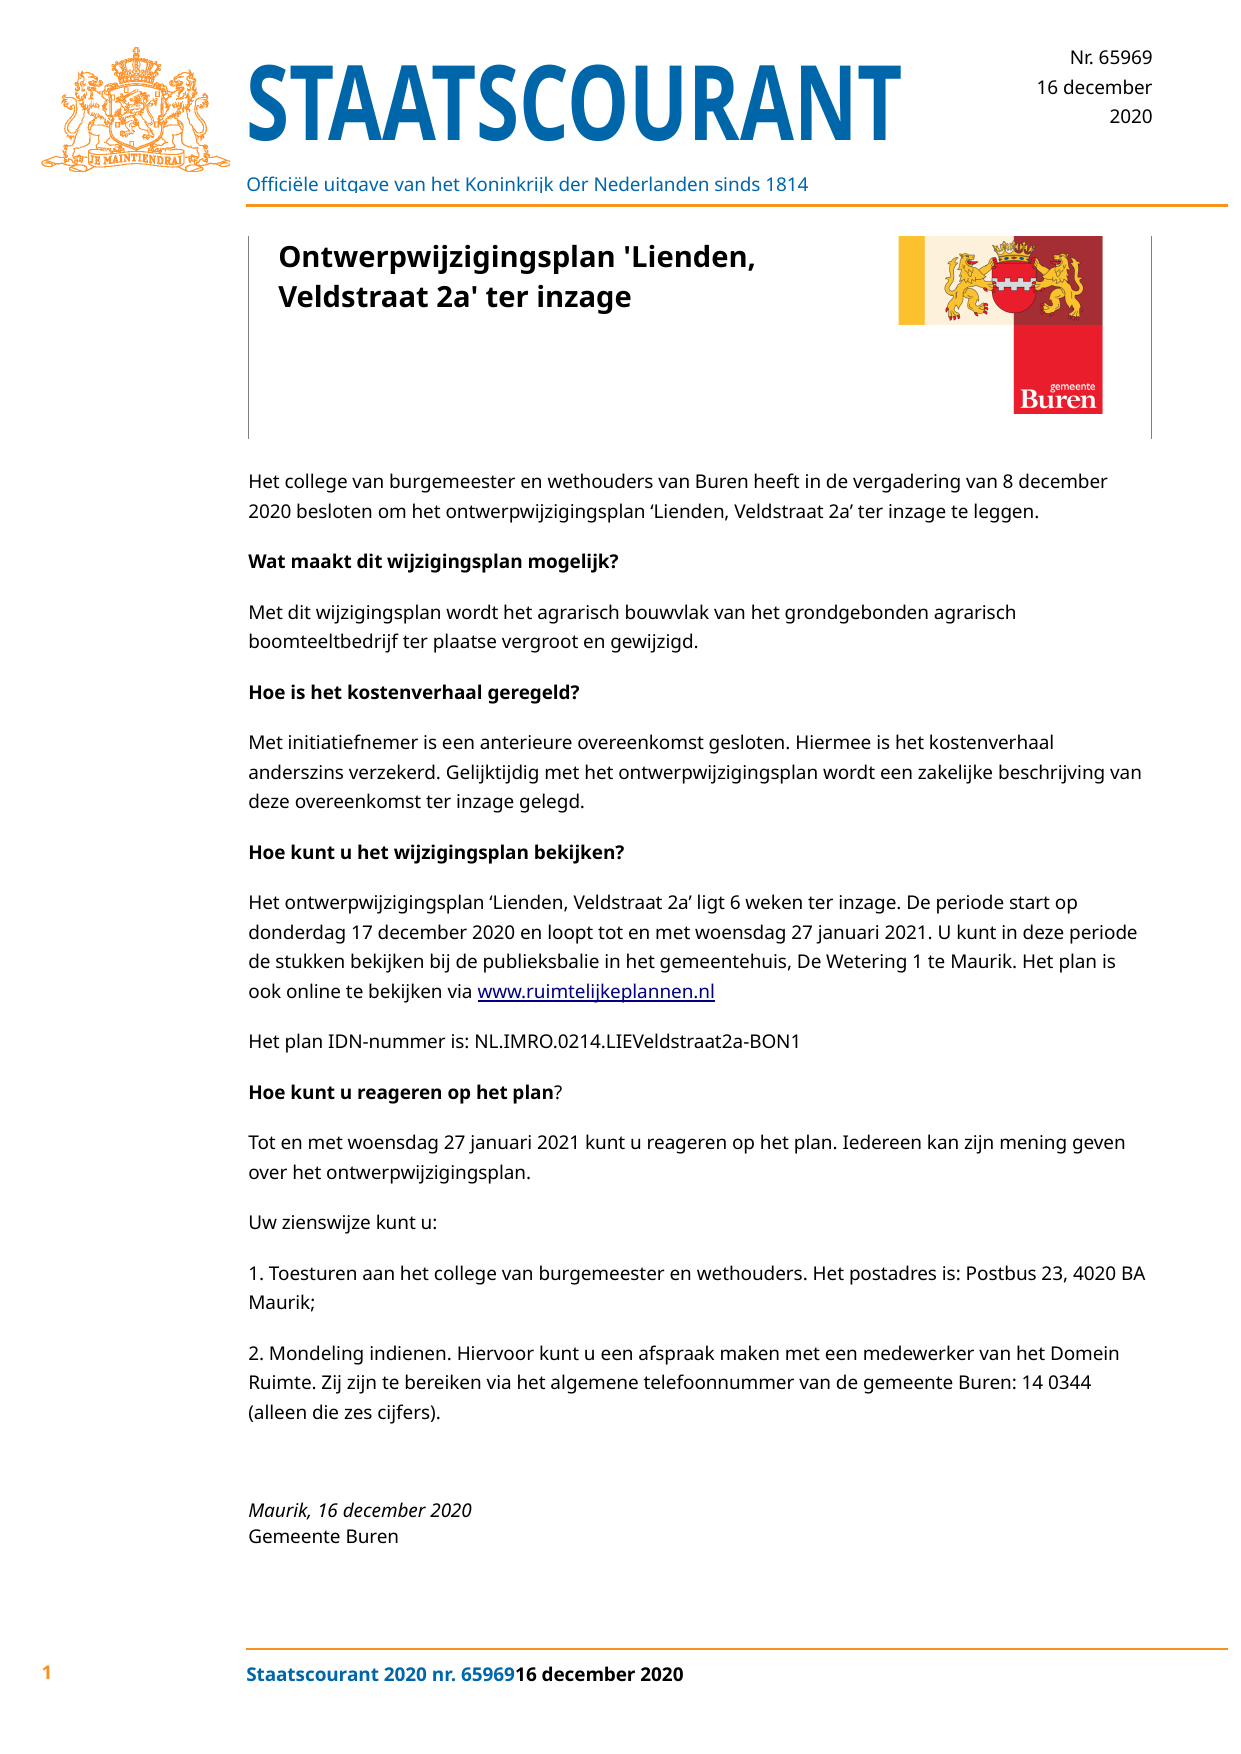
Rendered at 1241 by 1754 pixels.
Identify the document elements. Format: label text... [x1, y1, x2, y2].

text Het plan IDN-nummer is: NL.IMRO.0214.LIEVeldstraat2a-BON1 [248, 1029, 1152, 1054]
text Tot en met woensdag 27 januari 2021 kunt u reageren op het plan. Iedereen kan zijn mening geven over het ontwerpwijzigingsplan. [248, 1129, 1152, 1185]
text Wat maakt dit wijzigingsplan mogelijk? [248, 549, 1152, 574]
table_header [850, 236, 898, 413]
text Hoe is het kostenverhaal geregeld? [248, 679, 1152, 705]
table_header [1103, 236, 1151, 413]
table_header Ontwerpwijzigingsplan 'Lienden, Veldstraat 2a' ter inzage [249, 236, 850, 439]
text Hoe kunt u het wijzigingsplan bekijken? [248, 839, 1152, 865]
text 2. Mondeling indienen. Hiervoor kunt u een afspraak maken met een medewerker van het Domein Ruimte. Zij zijn te bereiken via het algemene telefoonnummer van de gemeente Buren: 14 0344 (alleen die zes cijfers). [248, 1340, 1152, 1425]
text 1. Toesturen aan het college van burgemeester en wethouders. Het postadres is: Postbus 23, 4020 BA Maurik; [248, 1260, 1152, 1315]
picture [898, 236, 1103, 414]
text Met dit wijzigingsplan wordt het agrarisch bouwvlak van het grondgebonden agrarisch boomteeltbedrijf ter plaatse vergroot en gewijzigd. [248, 599, 1152, 654]
text Hoe kunt u reageren op het plan? [248, 1079, 1152, 1105]
table_header [850, 414, 1151, 439]
picture [41, 47, 231, 172]
text Het college van burgemeester en wethouders van Buren heeft in de vergadering van 8 december 2020 besloten om het ontwerpwijzigingsplan ‘Lienden, Veldstraat 2a’ ter inzage te leggen. [248, 469, 1152, 524]
text Het ontwerpwijzigingsplan ‘Lienden, Veldstraat 2a’ ligt 6 weken ter inzage. De periode start op donderdag 17 december 2020 en loopt tot en met woensdag 27 januari 2021. U kunt in deze periode de stukken bekijken bij de publieksbalie in het gemeentehuis, De Wetering 1 te Maurik. Het plan is ook online te bekijken via www.ruimtelijkeplannen.nl [248, 889, 1152, 1004]
text Uw zienswijze kunt u: [248, 1209, 1152, 1235]
text Gemeente Buren [248, 1523, 1152, 1549]
text Met initiatiefnemer is een anterieure overeenkomst gesloten. Hiermee is het kostenverhaal anderszins verzekerd. Gelijktijdig met het ontwerpwijzigingsplan wordt een zakelijke beschrijving van deze overeenkomst ter inzage gelegd. [248, 729, 1152, 814]
text Maurik, 16 december 2020 [248, 1497, 1152, 1523]
